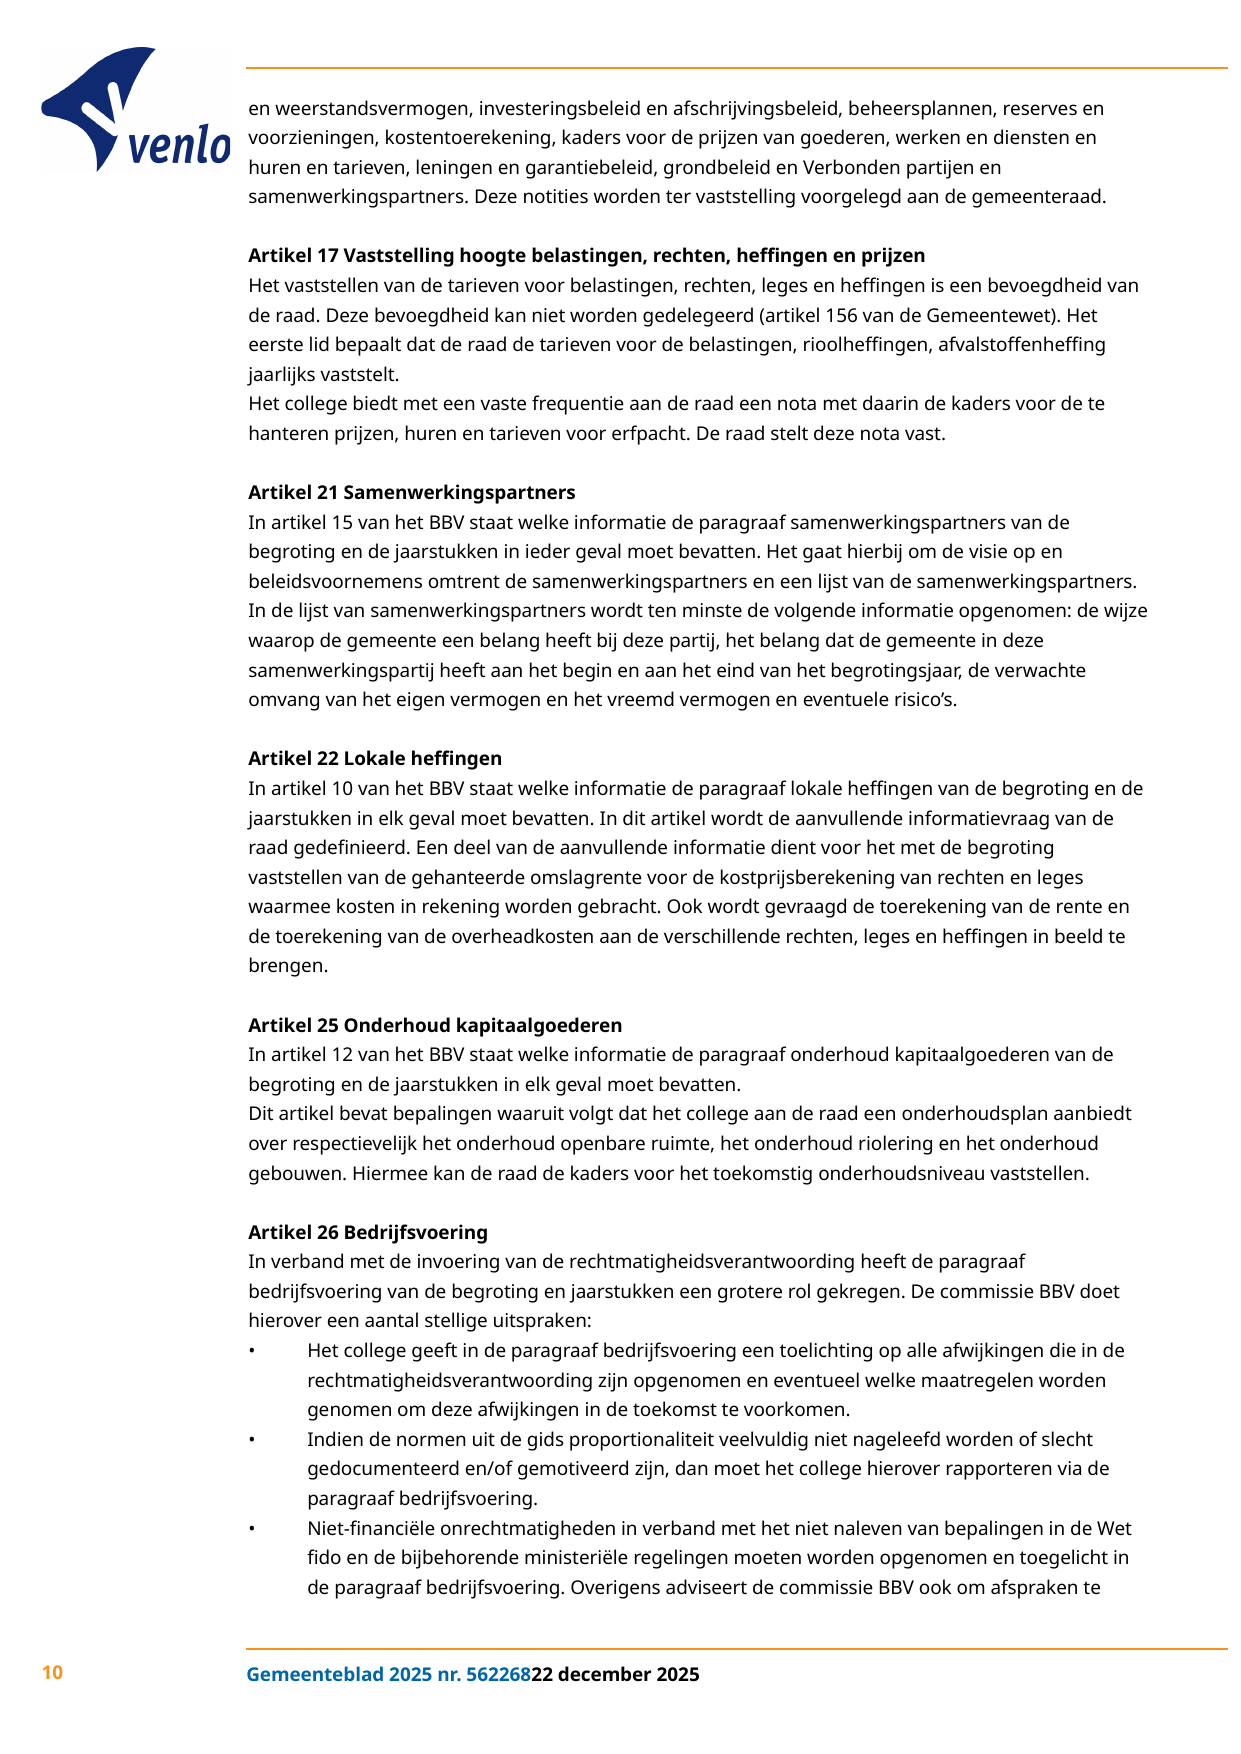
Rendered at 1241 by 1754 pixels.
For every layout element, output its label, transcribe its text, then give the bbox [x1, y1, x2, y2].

list Het college geeft in de paragraaf bedrijfsvoering een toelichting op alle afwijkingen die in de rechtmatigheidsverantwoording zijn opgenomen en eventueel welke maatregelen worden genomen om deze afwijkingen in de toekomst te voorkomen. [248, 1337, 1152, 1422]
text Artikel 25 Onderhoud kapitaalgoederen [248, 1012, 1152, 1038]
text Artikel 17 Vaststelling hoogte belastingen, rechten, heffingen en prijzen [248, 243, 1152, 268]
picture [41, 47, 231, 172]
text In artikel 12 van het BBV staat welke informatie de paragraaf onderhoud kapitaalgoederen van de begroting en de jaarstukken in elk geval moet bevatten. [248, 1041, 1152, 1097]
text Het college biedt met een vaste frequentie aan de raad een nota met daarin de kaders voor de te hanteren prijzen, huren en tarieven voor erfpacht. De raad stelt deze nota vast. [248, 391, 1152, 446]
text Dit artikel bevat bepalingen waaruit volgt dat het college aan de raad een onderhoudsplan aanbiedt over respectievelijk het onderhoud openbare ruimte, het onderhoud riolering en het onderhoud gebouwen. Hiermee kan de raad de kaders voor het toekomstig onderhoudsniveau vaststellen. [248, 1101, 1152, 1186]
text Artikel 21 Samenwerkingspartners [248, 479, 1152, 505]
list Niet-financiële onrechtmatigheden in verband met het niet naleven van bepalingen in de Wet fido en de bijbehorende ministeriële regelingen moeten worden opgenomen en toegelicht in de paragraaf bedrijfsvoering. Overigens adviseert de commissie BBV ook om afspraken te [248, 1515, 1152, 1600]
text Artikel 22 Lokale heffingen [248, 746, 1152, 771]
text In artikel 15 van het BBV staat welke informatie de paragraaf samenwerkingspartners van de begroting en de jaarstukken in ieder geval moet bevatten. Het gaat hierbij om de visie op en beleidsvoornemens omtrent de samenwerkingspartners en een lijst van de samenwerkingspartners. In de lijst van samenwerkingspartners wordt ten minste de volgende informatie opgenomen: de wijze waarop de gemeente een belang heeft bij deze partij, het belang dat de gemeente in deze samenwerkingspartij heeft aan het begin en aan het eind van het begrotingsjaar, de verwachte omvang van het eigen vermogen en het vreemd vermogen en eventuele risico’s. [248, 509, 1152, 712]
text en weerstandsvermogen, investeringsbeleid en afschrijvingsbeleid, beheersplannen, reserves en voorzieningen, kostentoerekening, kaders voor de prijzen van goederen, werken en diensten en huren en tarieven, leningen en garantiebeleid, grondbeleid en Verbonden partijen en samenwerkingspartners. Deze notities worden ter vaststelling voorgelegd aan de gemeenteraad. [248, 95, 1152, 209]
list Indien de normen uit de gids proportionaliteit veelvuldig niet nageleefd worden of slecht gedocumenteerd en/of gemotiveerd zijn, dan moet het college hierover rapporteren via de paragraaf bedrijfsvoering. [248, 1426, 1152, 1511]
text Het vaststellen van de tarieven voor belastingen, rechten, leges en heffingen is een bevoegdheid van de raad. Deze bevoegdheid kan niet worden gedelegeerd (artikel 156 van de Gemeentewet). Het eerste lid bepaalt dat de raad de tarieven voor de belastingen, rioolheffingen, afvalstoffenheffing jaarlijks vaststelt. [248, 272, 1152, 387]
text In artikel 10 van het BBV staat welke informatie de paragraaf lokale heffingen van de begroting en de jaarstukken in elk geval moet bevatten. In dit artikel wordt de aanvullende informatievraag van de raad gedefinieerd. Een deel van de aanvullende informatie dient voor het met de begroting vaststellen van de gehanteerde omslagrente voor de kostprijsberekening van rechten en leges waarmee kosten in rekening worden gebracht. Ook wordt gevraagd de toerekening van de rente en de toerekening van de overheadkosten aan de verschillende rechten, leges en heffingen in beeld te brengen. [248, 775, 1152, 978]
text Artikel 26 Bedrijfsvoering [248, 1219, 1152, 1245]
text In verband met de invoering van de rechtmatigheidsverantwoording heeft de paragraaf bedrijfsvoering van de begroting en jaarstukken een grotere rol gekregen. De commissie BBV doet hierover een aantal stellige uitspraken: [248, 1248, 1152, 1333]
